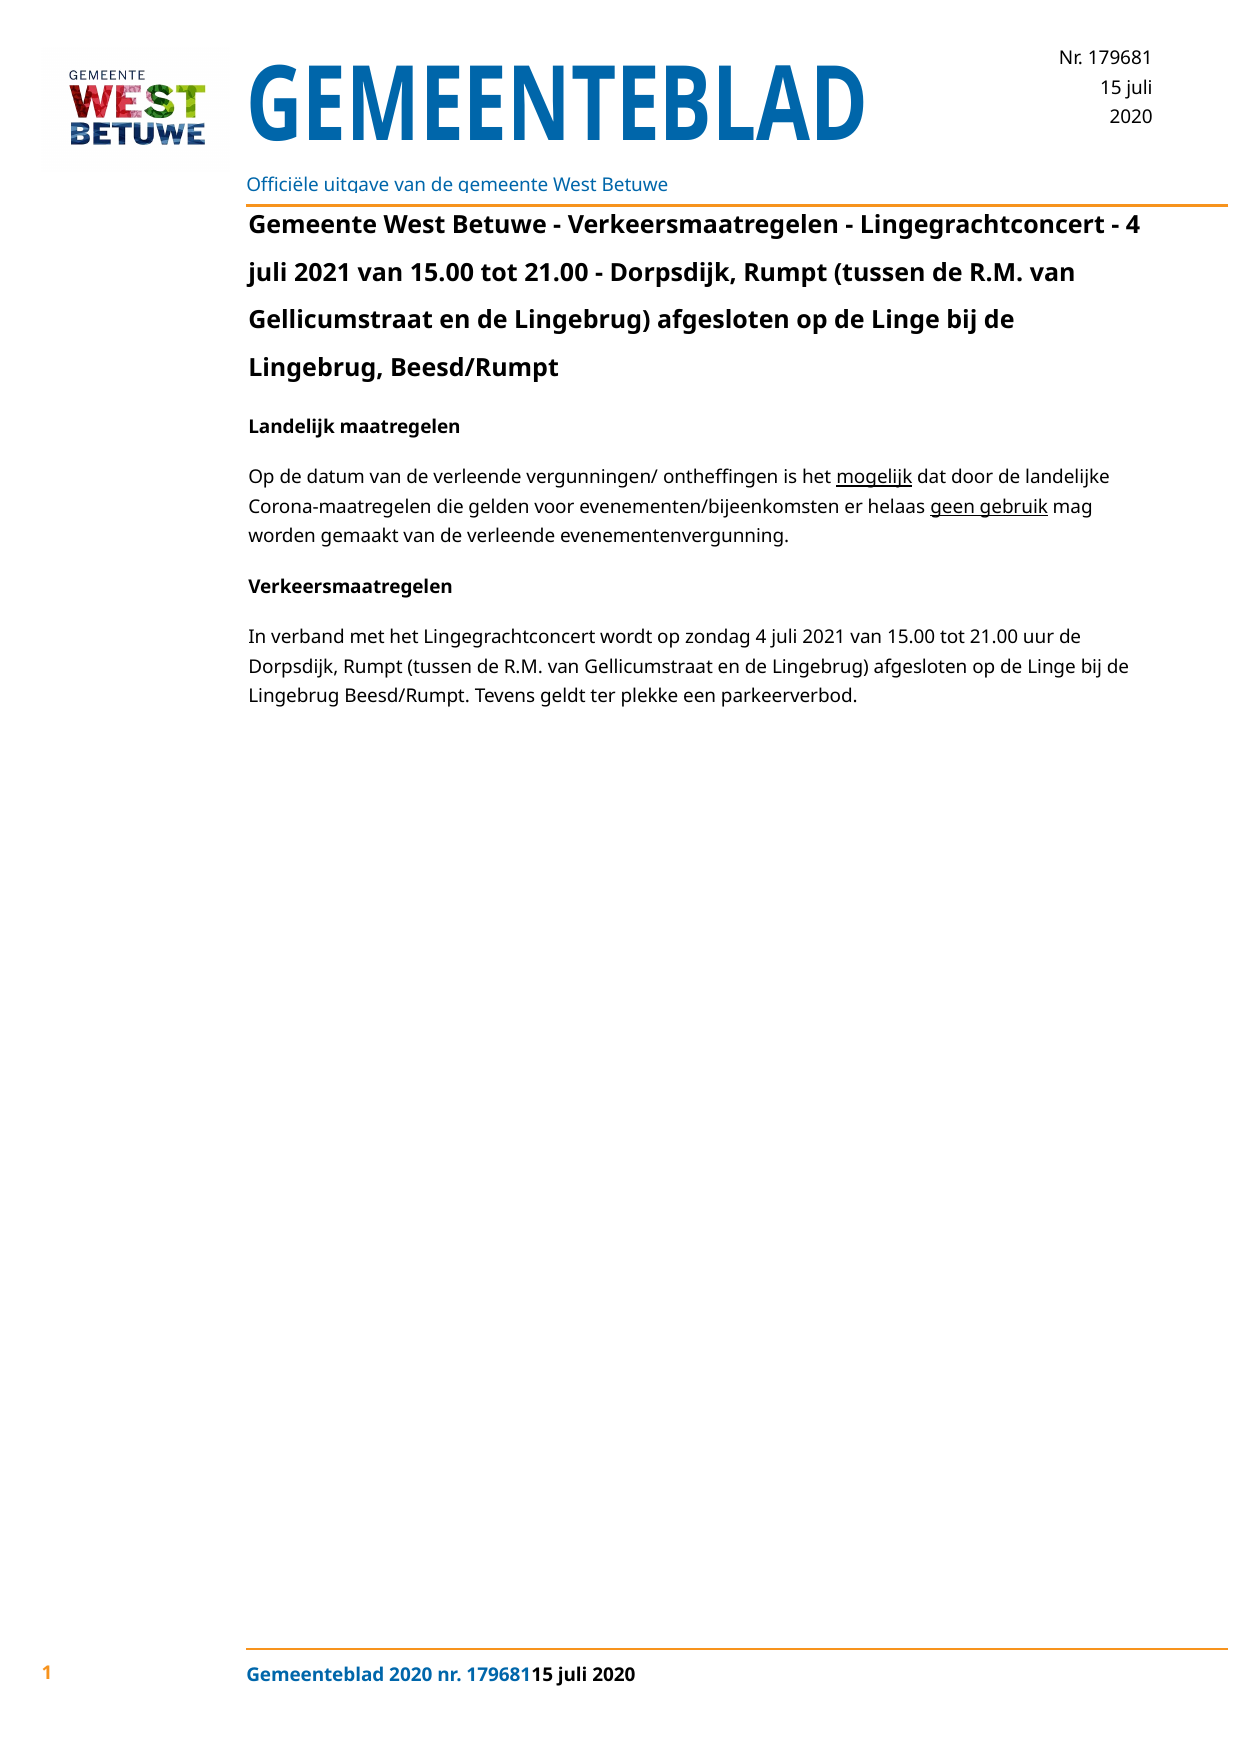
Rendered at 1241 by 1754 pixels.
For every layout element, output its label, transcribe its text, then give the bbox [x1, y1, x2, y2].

text Op de datum van de verleende vergunningen/ ontheffingen is het mogelijk dat door de landelijke Corona-maatregelen die gelden voor evenementen/bijeenkomsten er helaas geen gebruik mag worden gemaakt van de verleende evenementenvergunning. [248, 463, 1152, 548]
text Gemeente West Betuwe - Verkeersmaatregelen - Lingegrachtconcert - 4 juli 2021 van 15.00 tot 21.00 - Dorpsdijk, Rumpt (tussen de R.M. van Gellicumstraat en de Lingebrug) afgesloten op de Linge bij de Lingebrug, Beesd/Rumpt [248, 207, 1152, 384]
text In verband met het Lingegrachtconcert wordt op zondag 4 juli 2021 van 15.00 tot 21.00 uur de Dorpsdijk, Rumpt (tussen de R.M. van Gellicumstraat en de Lingebrug) afgesloten op de Linge bij de Lingebrug Beesd/Rumpt. Tevens geldt ter plekke een parkeerverbod. [248, 623, 1152, 708]
text Landelijk maatregelen [248, 413, 1152, 439]
picture [41, 47, 231, 172]
text Verkeersmaatregelen [248, 573, 1152, 599]
